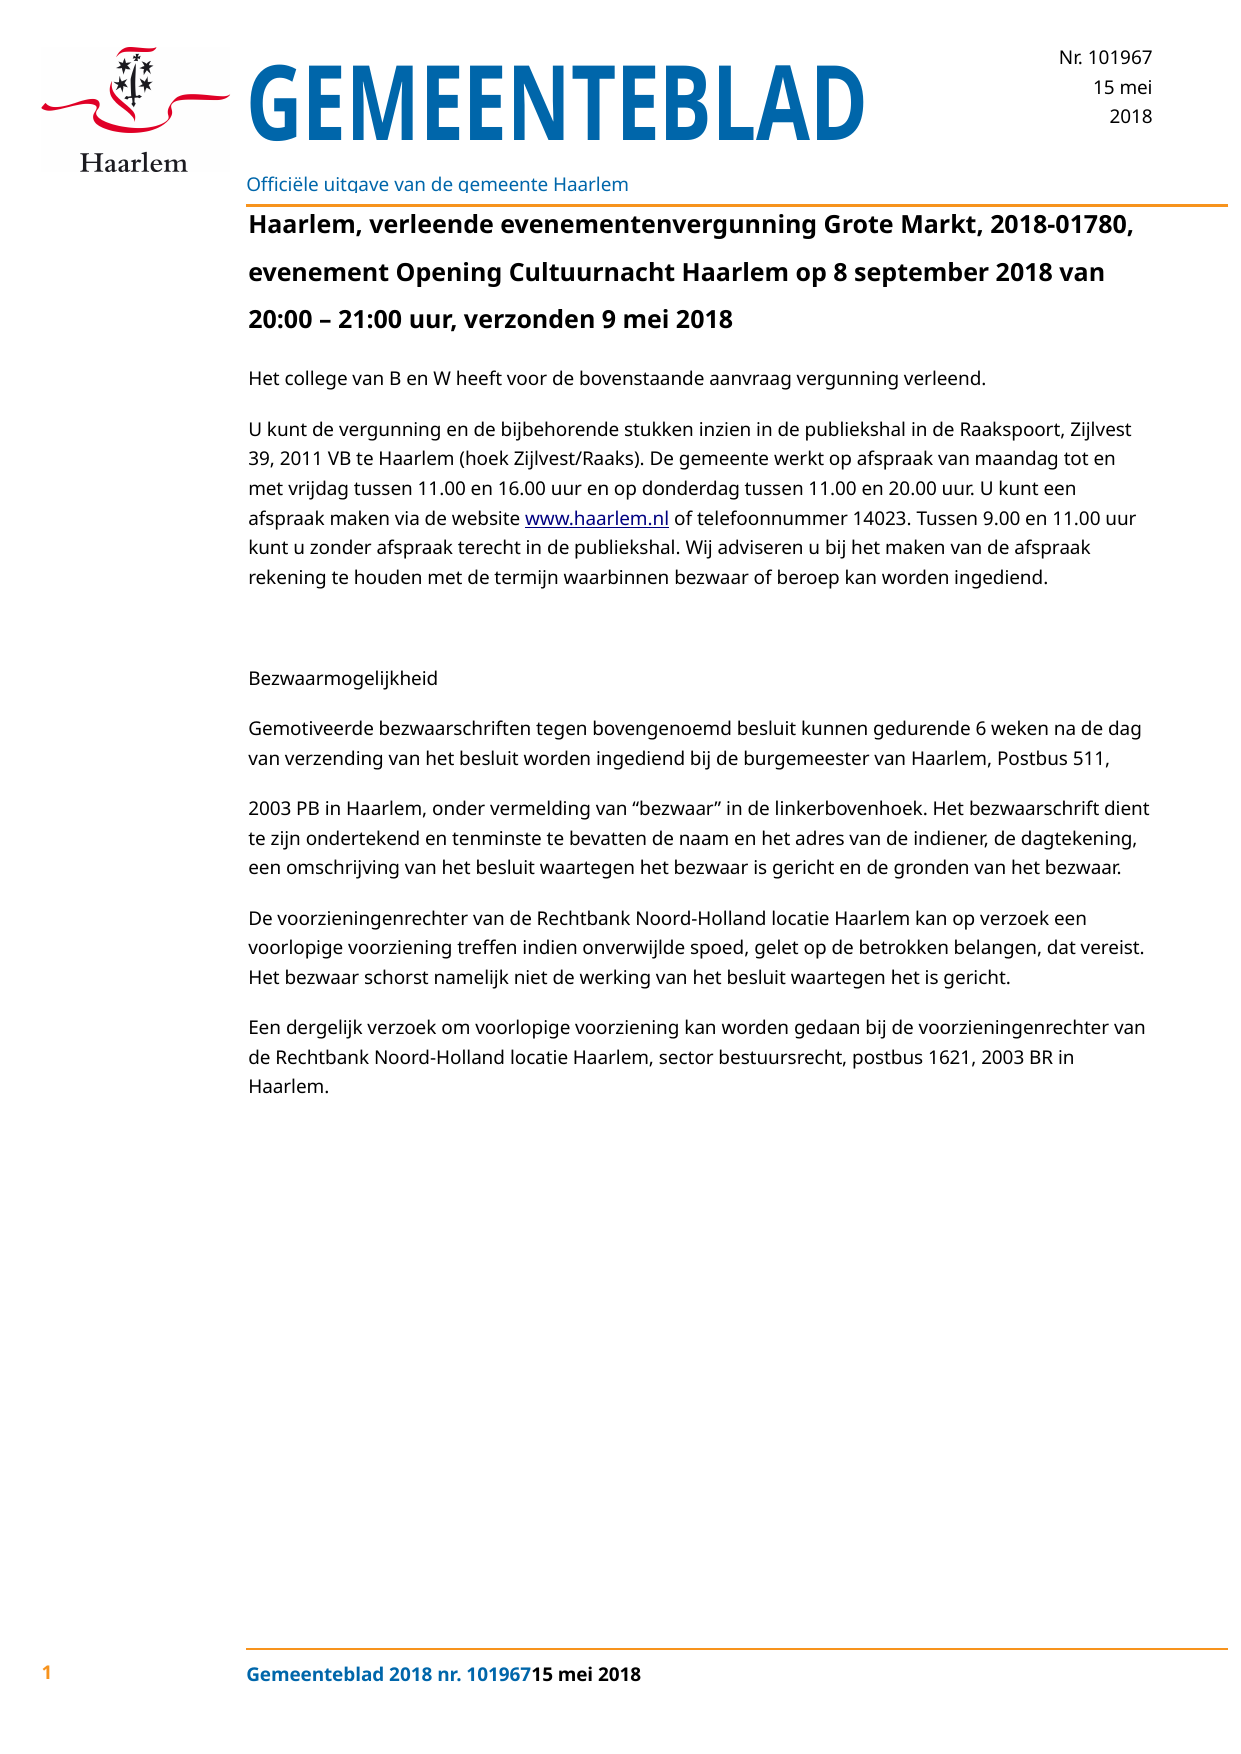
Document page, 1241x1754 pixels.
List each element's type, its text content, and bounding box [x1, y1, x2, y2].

text Het college van B en W heeft voor de bovenstaande aanvraag vergunning verleend. [248, 366, 1152, 391]
text Bezwaarmogelijkheid [248, 665, 1152, 690]
text Een dergelijk verzoek om voorlopige voorziening kan worden gedaan bij de voorzieningenrechter van de Rechtbank Noord-Holland locatie Haarlem, sector bestuursrecht, postbus 1621, 2003 BR in Haarlem. [248, 1014, 1152, 1099]
picture [41, 47, 231, 172]
text Gemotiveerde bezwaarschriften tegen bovengenoemd besluit kunnen gedurende 6 weken na de dag van verzending van het besluit worden ingediend bij de burgemeester van Haarlem, Postbus 511, [248, 715, 1152, 770]
text Haarlem, verleende evenementenvergunning Grote Markt, 2018-01780, evenement Opening Cultuurnacht Haarlem op 8 september 2018 van 20:00 – 21:00 uur, verzonden 9 mei 2018 [248, 207, 1152, 336]
text 2003 PB in Haarlem, onder vermelding van “bezwaar” in de linkerbovenhoek. Het bezwaarschrift dient te zijn ondertekend en tenminste te bevatten de naam en het adres van de indiener, de dagtekening, een omschrijving van het besluit waartegen het bezwaar is gericht en de gronden van het bezwaar. [248, 795, 1152, 880]
text U kunt de vergunning en de bijbehorende stukken inzien in de publiekshal in de Raakspoort, Zijlvest 39, 2011 VB te Haarlem (hoek Zijlvest/Raaks). De gemeente werkt op afspraak van maandag tot en met vrijdag tussen 11.00 en 16.00 uur en op donderdag tussen 11.00 en 20.00 uur. U kunt een afspraak maken via de website www.haarlem.nl of telefoonnummer 14023. Tussen 9.00 en 11.00 uur kunt u zonder afspraak terecht in de publiekshal. Wij adviseren u bij het maken van de afspraak rekening te houden met de termijn waarbinnen bezwaar of beroep kan worden ingediend. [248, 416, 1152, 589]
text De voorzieningenrechter van de Rechtbank Noord-Holland locatie Haarlem kan op verzoek een voorlopige voorziening treffen indien onverwijlde spoed, gelet op de betrokken belangen, dat vereist. Het bezwaar schorst namelijk niet de werking van het besluit waartegen het is gericht. [248, 905, 1152, 989]
